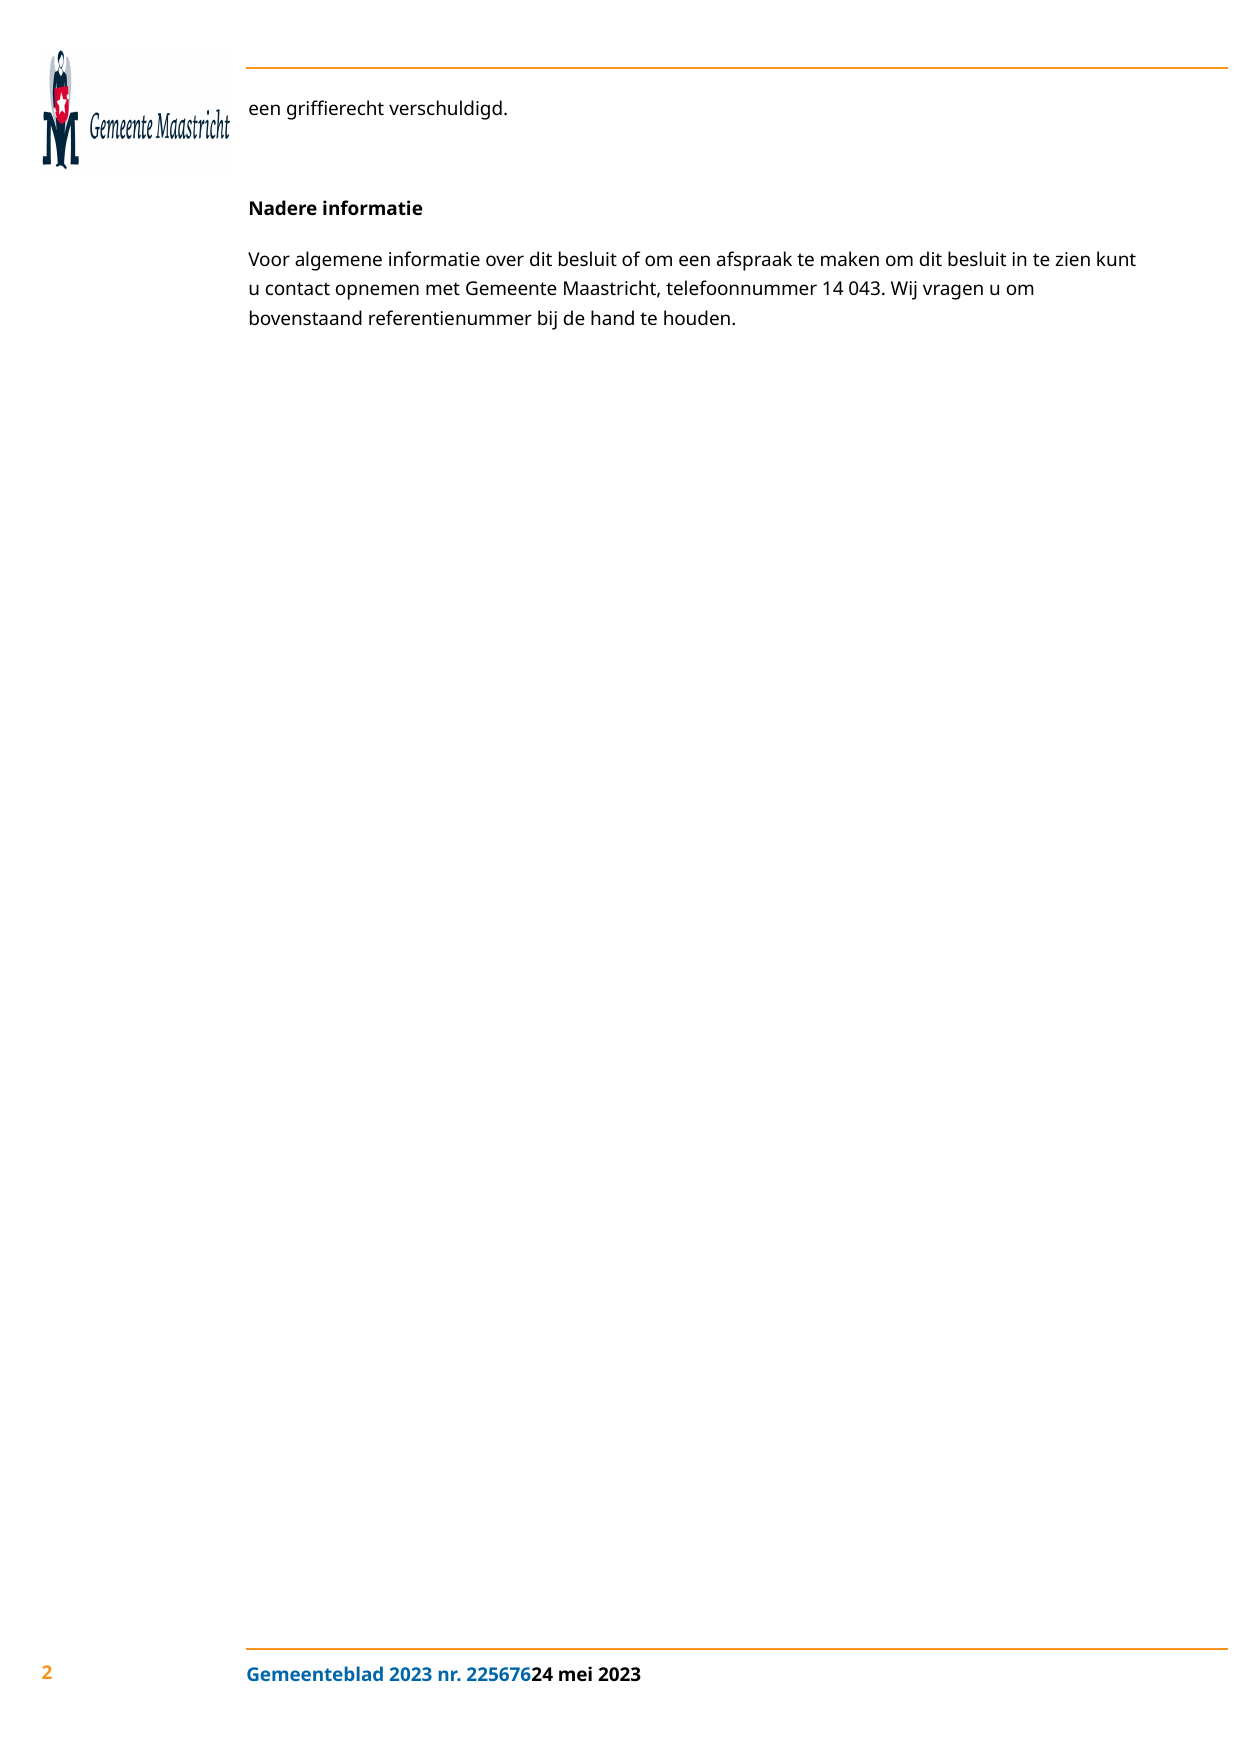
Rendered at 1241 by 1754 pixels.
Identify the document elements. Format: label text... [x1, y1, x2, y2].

text een griffierecht verschuldigd. [248, 95, 1152, 121]
text Nadere informatie [248, 196, 1152, 221]
picture [41, 47, 231, 172]
text Voor algemene informatie over dit besluit of om een afspraak te maken om dit besluit in te zien kunt u contact opnemen met Gemeente Maastricht, telefoonnummer 14 043. Wij vragen u om bovenstaand referentienummer bij de hand te houden. [248, 246, 1152, 331]
